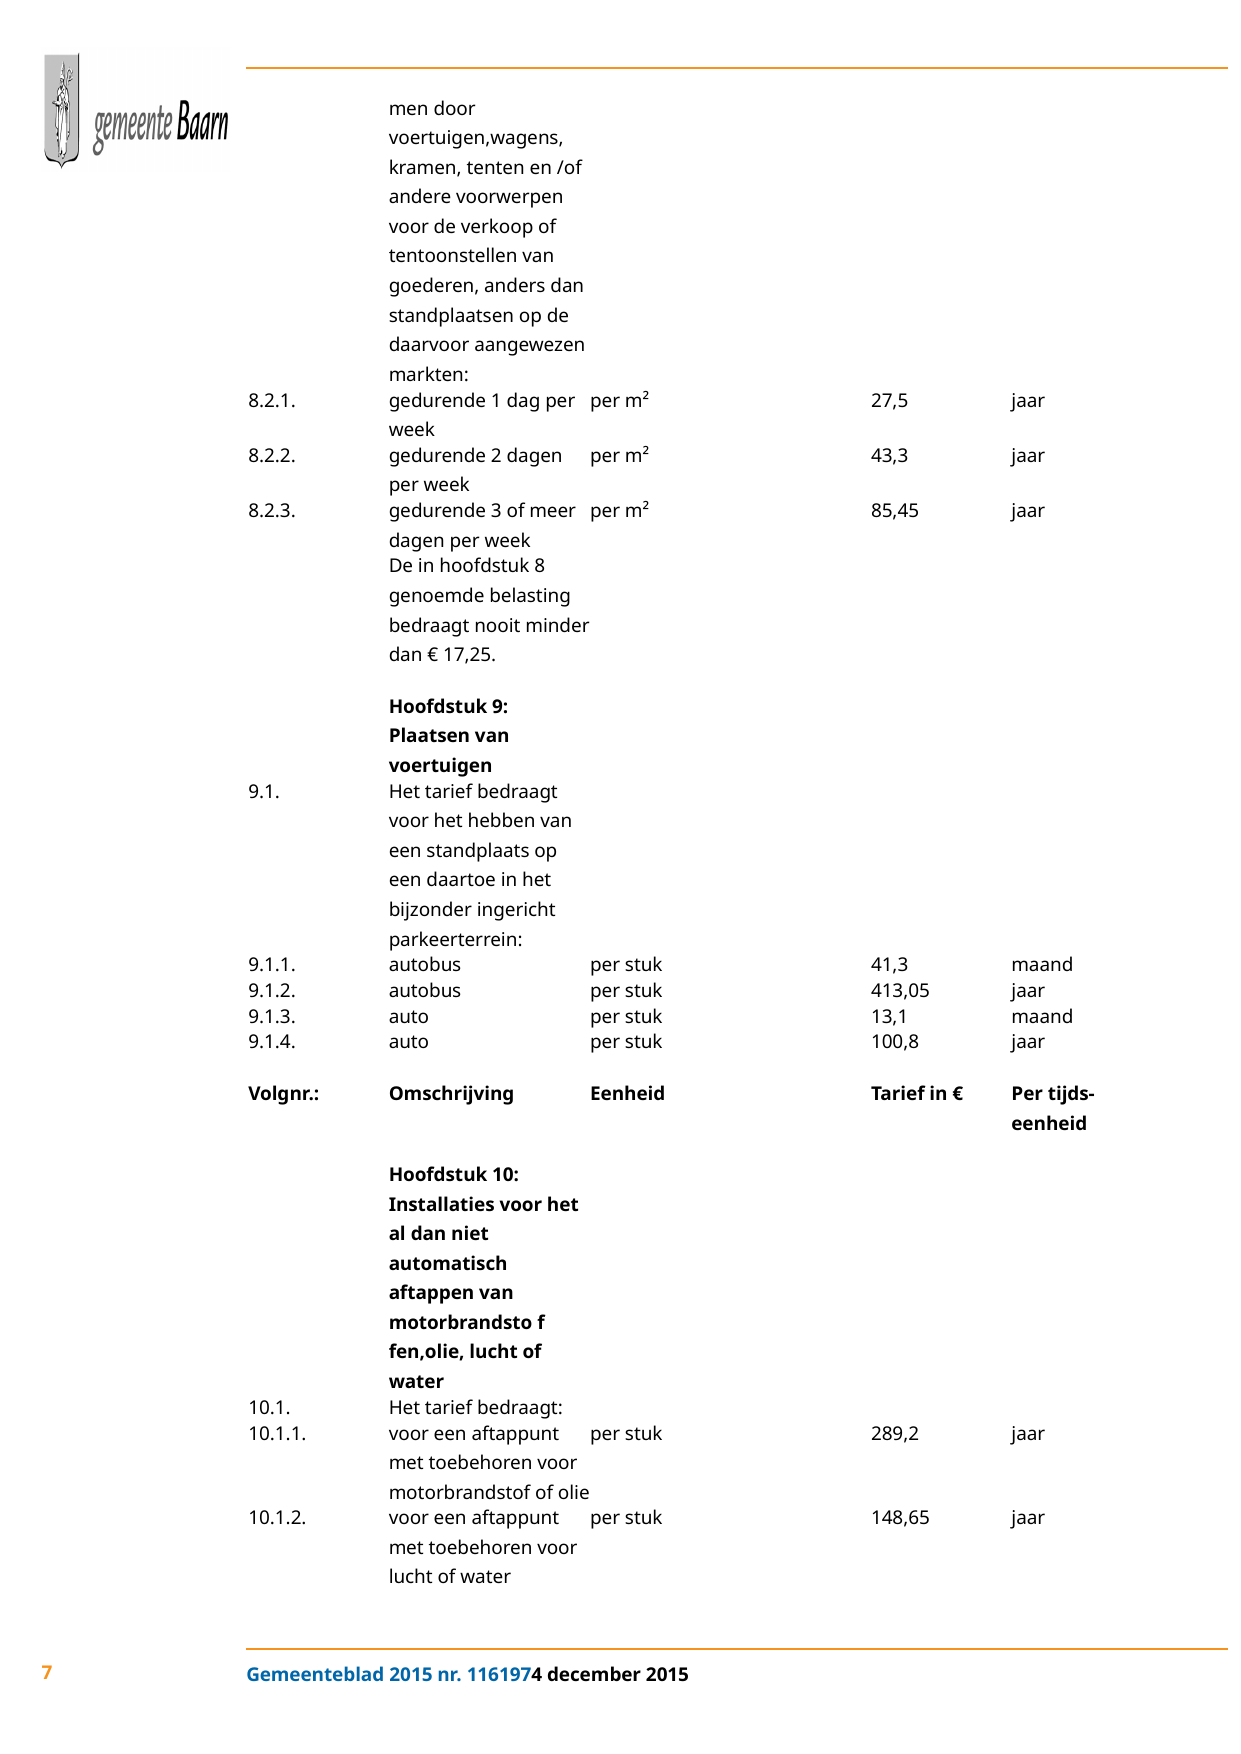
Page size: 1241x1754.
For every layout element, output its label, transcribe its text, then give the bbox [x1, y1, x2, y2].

table_cell [730, 977, 871, 1003]
table_cell [730, 693, 871, 778]
table_cell per m² [590, 498, 730, 553]
table_cell auto [389, 1003, 590, 1029]
table_cell maand [1011, 951, 1152, 977]
table_cell [730, 1394, 871, 1420]
table_cell 148,65 [871, 1505, 1011, 1589]
table_cell [871, 1394, 1011, 1420]
table_cell [730, 1505, 871, 1589]
table_cell [730, 95, 871, 387]
table_cell [730, 951, 871, 977]
table_cell 413,05 [871, 977, 1011, 1003]
table_cell 100,8 [871, 1029, 1011, 1054]
table_cell [590, 667, 730, 693]
table_cell jaar [1011, 1505, 1152, 1589]
table_cell [730, 778, 871, 951]
table_cell maand [1011, 1003, 1152, 1029]
table_cell jaar [1011, 977, 1152, 1003]
table_cell [730, 1135, 871, 1161]
table_cell De in hoofdstuk 8 genoemde belasting bedraagt nooit minder dan € 17,25. [389, 553, 590, 667]
table_cell [730, 1054, 871, 1080]
table_cell [389, 1054, 590, 1080]
table_cell 43,3 [871, 442, 1011, 497]
table_cell [1011, 1135, 1152, 1161]
table_cell [590, 553, 730, 667]
table_cell auto [389, 1029, 590, 1054]
table_cell 9.1.3. [248, 1003, 388, 1029]
table_cell [730, 387, 871, 442]
table_cell 27,5 [871, 387, 1011, 442]
table_cell 9.1.2. [248, 977, 388, 1003]
table_cell [590, 95, 730, 387]
table_cell voor een aftappunt met toebehoren voor lucht of water [389, 1505, 590, 1589]
table_cell [248, 693, 388, 778]
table_cell [871, 693, 1011, 778]
table_cell per stuk [590, 1003, 730, 1029]
table_cell Volgnr.: [248, 1080, 388, 1135]
table_cell voor een aftappunt met toebehoren voor motorbrandstof of olie [389, 1420, 590, 1504]
table_cell [730, 498, 871, 553]
table_cell jaar [1011, 498, 1152, 553]
picture [41, 47, 231, 172]
table_cell [1011, 778, 1152, 951]
table_cell Hoofdstuk 9: Plaatsen van voertuigen [389, 693, 590, 778]
table_cell [1011, 553, 1152, 667]
table_cell jaar [1011, 1420, 1152, 1504]
table_cell per stuk [590, 951, 730, 977]
table_cell autobus [389, 951, 590, 977]
table_cell gedurende 1 dag per week [389, 387, 590, 442]
table_cell [1011, 1054, 1152, 1080]
table_cell 8.2.2. [248, 442, 388, 497]
table_cell 289,2 [871, 1420, 1011, 1504]
table_cell 9.1. [248, 778, 388, 951]
table_cell Per tijds- eenheid [1011, 1080, 1152, 1135]
table_cell [590, 1161, 730, 1394]
table_cell Het tarief bedraagt voor het hebben van een standplaats op een daartoe in het bijzonder ingericht parkeerterrein: [389, 778, 590, 951]
table_cell 10.1.1. [248, 1420, 388, 1504]
table_cell [248, 667, 388, 693]
table_cell per stuk [590, 977, 730, 1003]
table_cell [1011, 95, 1152, 387]
table_cell men door voertuigen,wagens, kramen, tenten en /of andere voorwerpen voor de verkoop of tentoonstellen van goederen, anders dan standplaatsen op de daarvoor aangewezen markten: [389, 95, 590, 387]
table_cell jaar [1011, 1029, 1152, 1054]
table_cell [590, 693, 730, 778]
table_cell Omschrijving [389, 1080, 590, 1135]
table_cell [590, 778, 730, 951]
table_cell Eenheid [590, 1080, 730, 1135]
table_cell per stuk [590, 1505, 730, 1589]
table_cell [871, 553, 1011, 667]
table_cell Het tarief bedraagt: [389, 1394, 590, 1420]
table_cell jaar [1011, 442, 1152, 497]
table_cell [248, 1135, 388, 1161]
table_cell per m² [590, 442, 730, 497]
table_cell 10.1. [248, 1394, 388, 1420]
table_cell per m² [590, 387, 730, 442]
table_cell [1011, 693, 1152, 778]
table_cell [730, 1029, 871, 1054]
table_cell Tarief in € [871, 1080, 1011, 1135]
table_cell [730, 1080, 871, 1135]
table_cell [871, 778, 1011, 951]
table_cell per stuk [590, 1420, 730, 1504]
table_cell 13,1 [871, 1003, 1011, 1029]
table_cell [730, 1420, 871, 1504]
table_cell [730, 553, 871, 667]
table_cell [248, 95, 388, 387]
table_cell Hoofdstuk 10: Installaties voor het al dan niet automatisch aftappen van motorbrandsto f fen,olie, lucht of water [389, 1161, 590, 1394]
table_cell autobus [389, 977, 590, 1003]
table_cell [730, 1161, 871, 1394]
table_cell per stuk [590, 1029, 730, 1054]
table_cell [1011, 667, 1152, 693]
table_cell [248, 1054, 388, 1080]
table_cell [730, 1003, 871, 1029]
table_cell [1011, 1394, 1152, 1420]
table_cell [730, 667, 871, 693]
table_cell [389, 1135, 590, 1161]
table_cell [730, 442, 871, 497]
table_cell 8.2.3. [248, 498, 388, 553]
table_cell 41,3 [871, 951, 1011, 977]
table_cell 8.2.1. [248, 387, 388, 442]
table_cell 10.1.2. [248, 1505, 388, 1589]
table_cell [871, 95, 1011, 387]
table_cell gedurende 2 dagen per week [389, 442, 590, 497]
table_cell [389, 667, 590, 693]
table_cell [871, 1135, 1011, 1161]
table_cell [871, 1054, 1011, 1080]
table_cell [871, 1161, 1011, 1394]
table_cell jaar [1011, 387, 1152, 442]
table_cell 9.1.4. [248, 1029, 388, 1054]
table_cell [590, 1054, 730, 1080]
table_cell 85,45 [871, 498, 1011, 553]
table_cell [871, 667, 1011, 693]
table_cell 9.1.1. [248, 951, 388, 977]
table_cell [248, 1161, 388, 1394]
table_cell [1011, 1161, 1152, 1394]
table_cell [248, 553, 388, 667]
table_cell [590, 1135, 730, 1161]
table_cell gedurende 3 of meer dagen per week [389, 498, 590, 553]
table_cell [590, 1394, 730, 1420]
